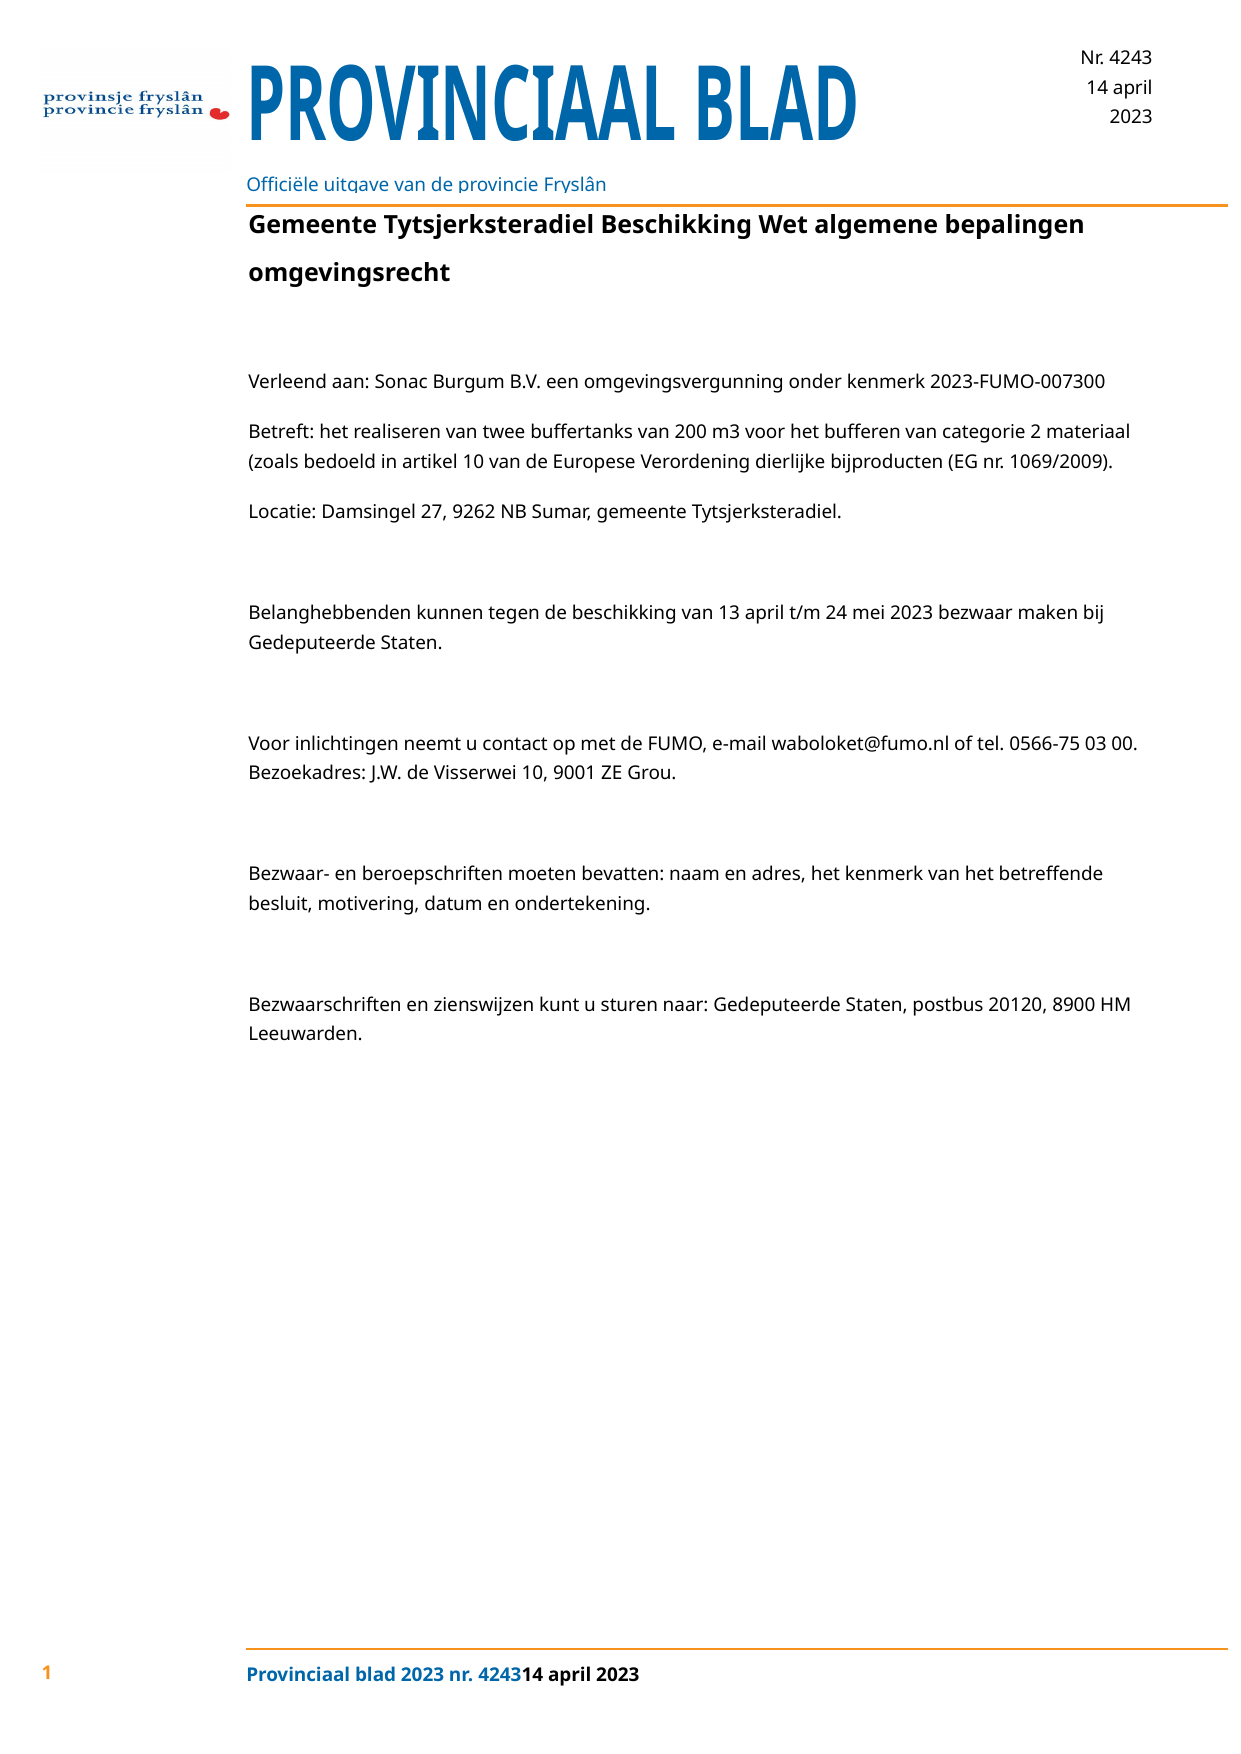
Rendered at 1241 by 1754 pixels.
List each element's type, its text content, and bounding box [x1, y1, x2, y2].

text Bezwaar- en beroepschriften moeten bevatten: naam en adres, het kenmerk van het betreffende besluit, motivering, datum en ondertekening. [248, 860, 1152, 916]
text Bezwaarschriften en zienswijzen kunt u sturen naar: Gedeputeerde Staten, postbus 20120, 8900 HM Leeuwarden. [248, 991, 1152, 1046]
text Betreft: het realiseren van twee buffertanks van 200 m3 voor het bufferen van categorie 2 materiaal (zoals bedoeld in artikel 10 van de Europese Verordening dierlijke bijproducten (EG nr. 1069/2009). [248, 419, 1152, 474]
text Locatie: Damsingel 27, 9262 NB Sumar, gemeente Tytsjerksteradiel. [248, 499, 1152, 524]
text Verleend aan: Sonac Burgum B.V. een omgevingsvergunning onder kenmerk 2023-FUMO-007300 [248, 368, 1152, 394]
text Gemeente Tytsjerksteradiel Beschikking Wet algemene bepalingen omgevingsrecht [248, 207, 1152, 288]
picture [41, 47, 231, 172]
text Voor inlichtingen neemt u contact op met de FUMO, e-mail waboloket@fumo.nl of tel. 0566-75 03 00. Bezoekadres: J.W. de Visserwei 10, 9001 ZE Grou. [248, 730, 1152, 785]
text Belanghebbenden kunnen tegen de beschikking van 13 april t/m 24 mei 2023 bezwaar maken bij Gedeputeerde Staten. [248, 599, 1152, 655]
